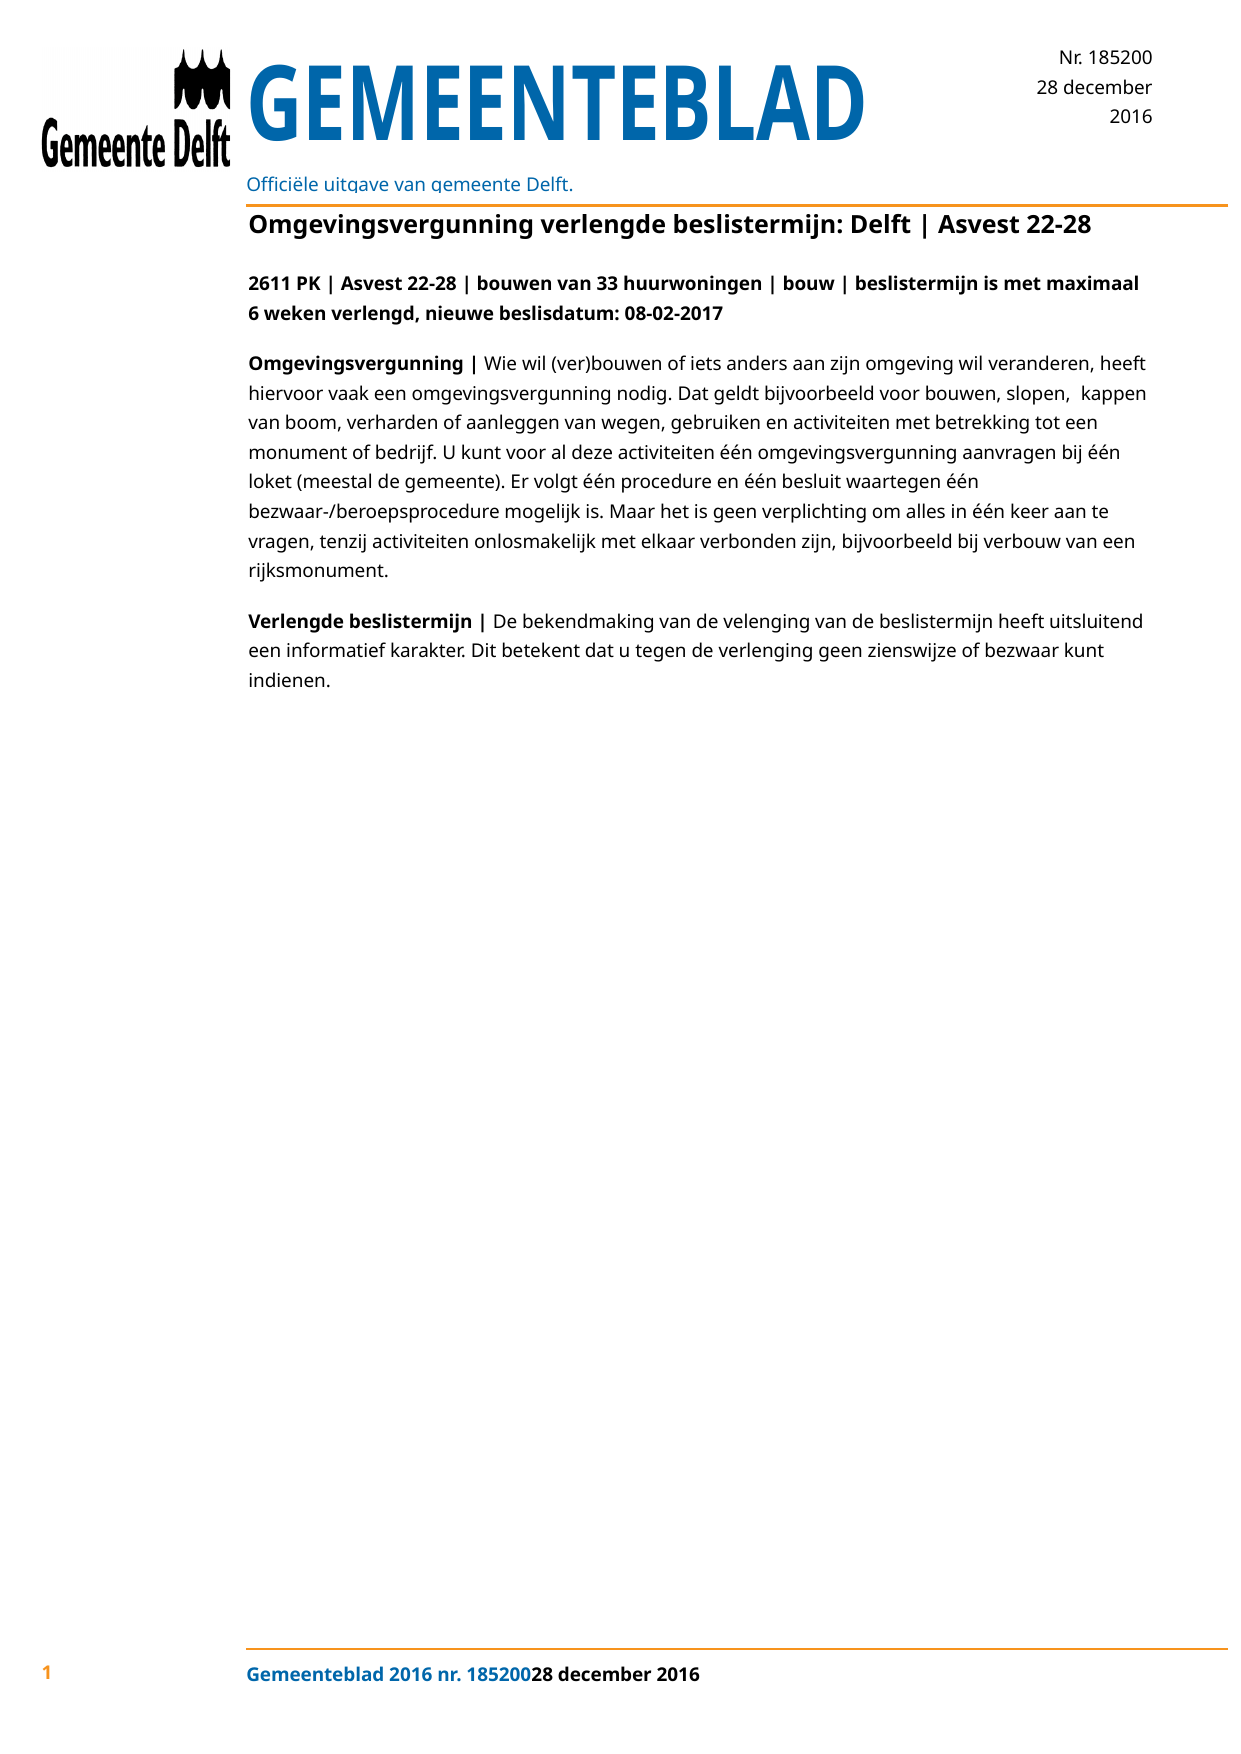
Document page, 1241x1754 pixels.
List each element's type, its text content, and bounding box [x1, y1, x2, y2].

picture [41, 47, 231, 172]
text Verlengde beslistermijn | De bekendmaking van de velenging van de beslistermijn heeft uitsluitend een informatief karakter. Dit betekent dat u tegen de verlenging geen zienswijze of bezwaar kunt indienen. [248, 608, 1152, 693]
text Omgevingsvergunning | Wie wil (ver)bouwen of iets anders aan zijn omgeving wil veranderen, heeft hiervoor vaak een omgevingsvergunning nodig. Dat geldt bijvoorbeeld voor bouwen, slopen, kappen van boom, verharden of aanleggen van wegen, gebruiken en activiteiten met betrekking tot een monument of bedrijf. U kunt voor al deze activiteiten één omgevingsvergunning aanvragen bij één loket (meestal de gemeente). Er volgt één procedure en één besluit waartegen één bezwaar-/beroepsprocedure mogelijk is. Maar het is geen verplichting om alles in één keer aan te vragen, tenzij activiteiten onlosmakelijk met elkaar verbonden zijn, bijvoorbeeld bij verbouw van een rijksmonument. [248, 350, 1152, 583]
text 2611 PK | Asvest 22-28 | bouwen van 33 huurwoningen | bouw | beslistermijn is met maximaal 6 weken verlengd, nieuwe beslisdatum: 08-02-2017 [248, 270, 1152, 326]
text Omgevingsvergunning verlengde beslistermijn: Delft | Asvest 22-28 [248, 207, 1152, 241]
